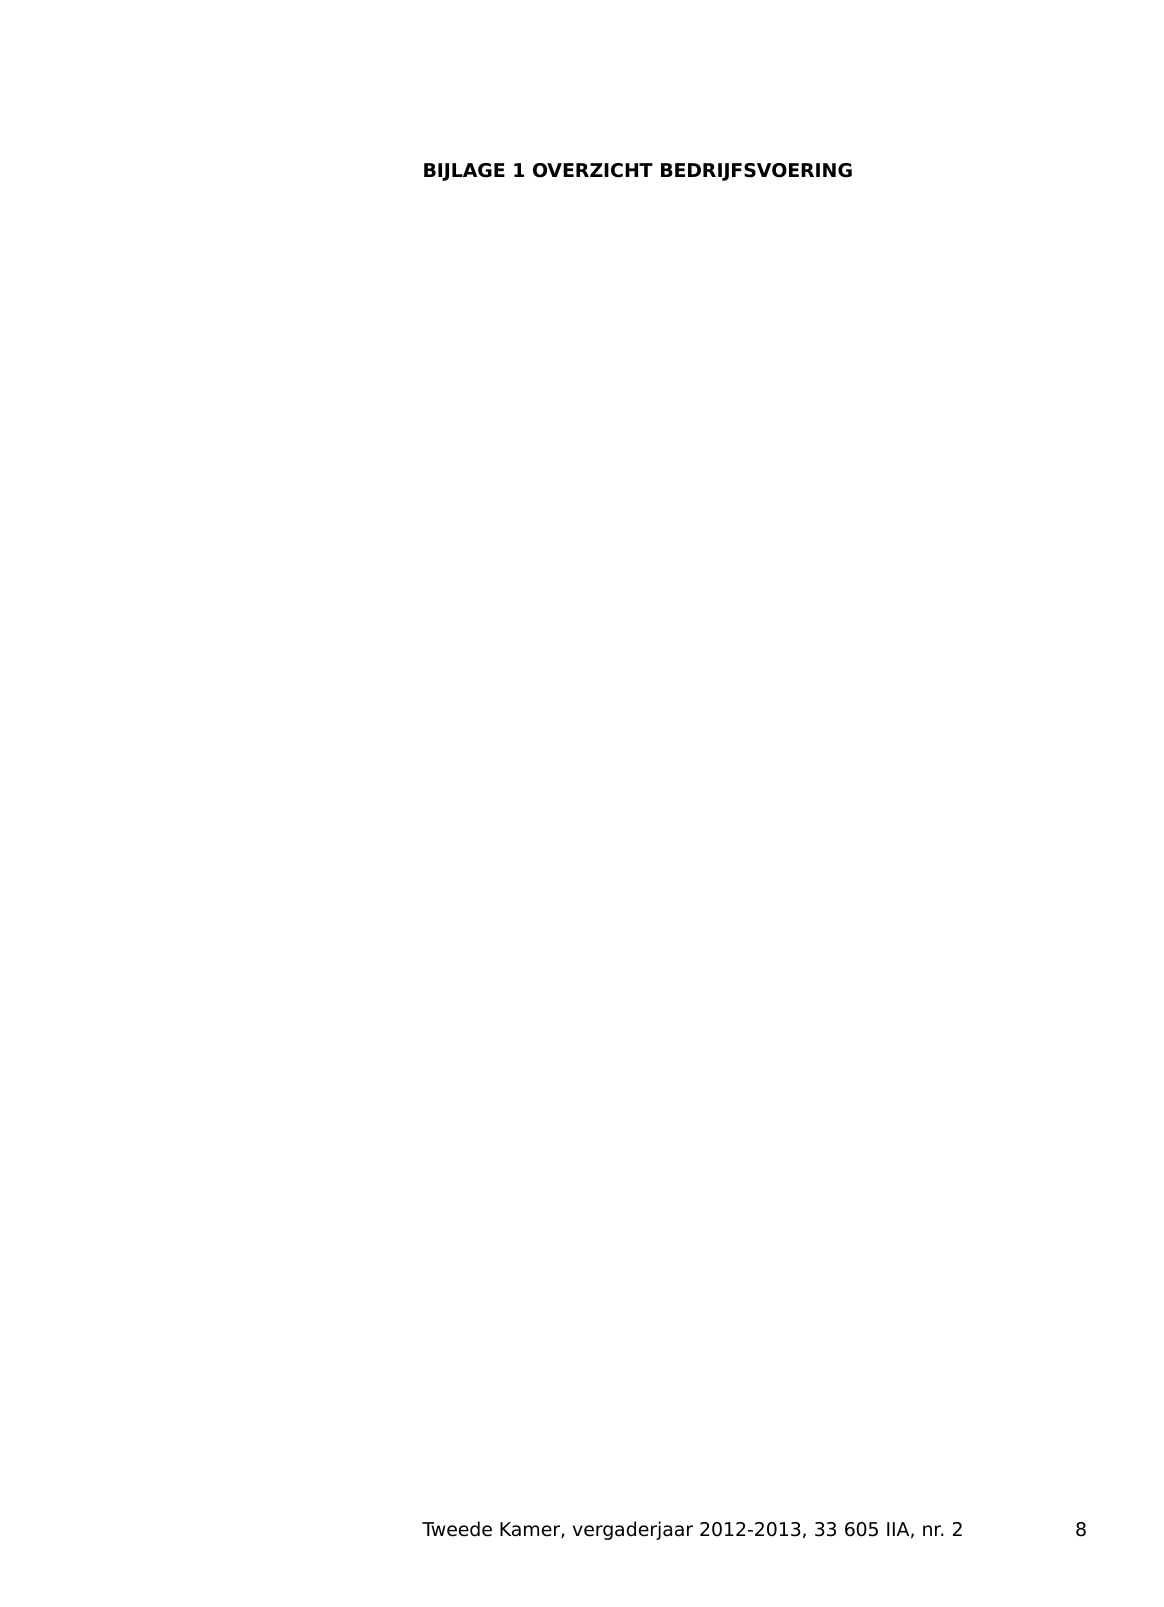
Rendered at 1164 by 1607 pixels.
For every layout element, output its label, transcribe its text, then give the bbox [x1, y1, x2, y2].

subtitle BIJLAGE 1 OVERZICHT BEDRIJFSVOERING [422, 160, 1087, 182]
